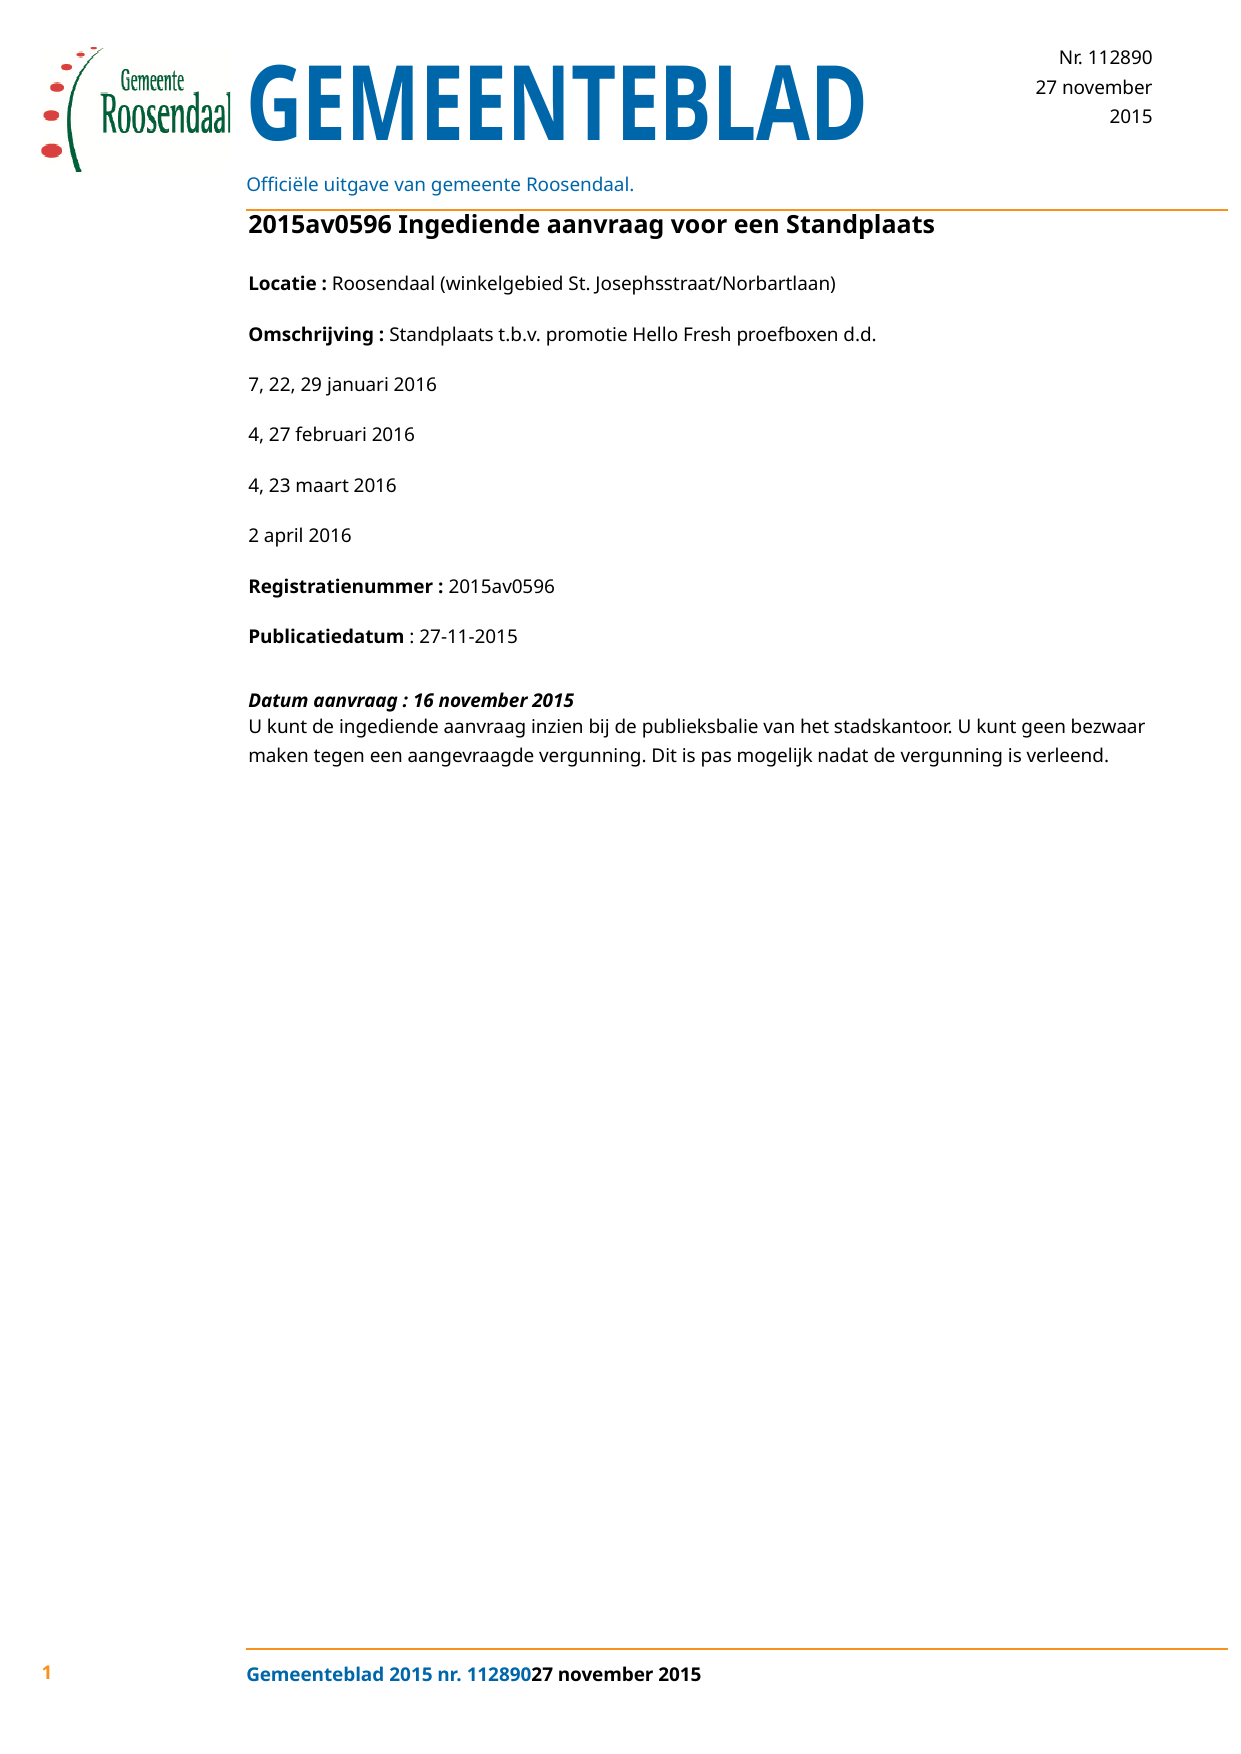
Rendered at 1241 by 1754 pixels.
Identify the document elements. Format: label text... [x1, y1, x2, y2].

text Omschrijving : Standplaats t.b.v. promotie Hello Fresh proefboxen d.d. [248, 321, 1152, 346]
text 2 april 2016 [248, 522, 1152, 548]
text Publicatiedatum : 27-11-2015 [248, 623, 1152, 649]
text U kunt de ingediende aanvraag inzien bij de publieksbalie van het stadskantoor. U kunt geen bezwaar maken tegen een aangevraagde vergunning. Dit is pas mogelijk nadat de vergunning is verleend. [248, 713, 1152, 768]
text 4, 23 maart 2016 [248, 472, 1152, 498]
text Locatie : Roosendaal (winkelgebied St. Josephsstraat/Norbartlaan) [248, 270, 1152, 296]
text 7, 22, 29 januari 2016 [248, 371, 1152, 397]
text Registratienummer : 2015av0596 [248, 573, 1152, 598]
text Datum aanvraag : 16 november 2015 [248, 687, 1152, 713]
text 4, 27 februari 2016 [248, 422, 1152, 447]
text 2015av0596 Ingediende aanvraag voor een Standplaats [248, 211, 1152, 241]
picture [41, 47, 231, 172]
